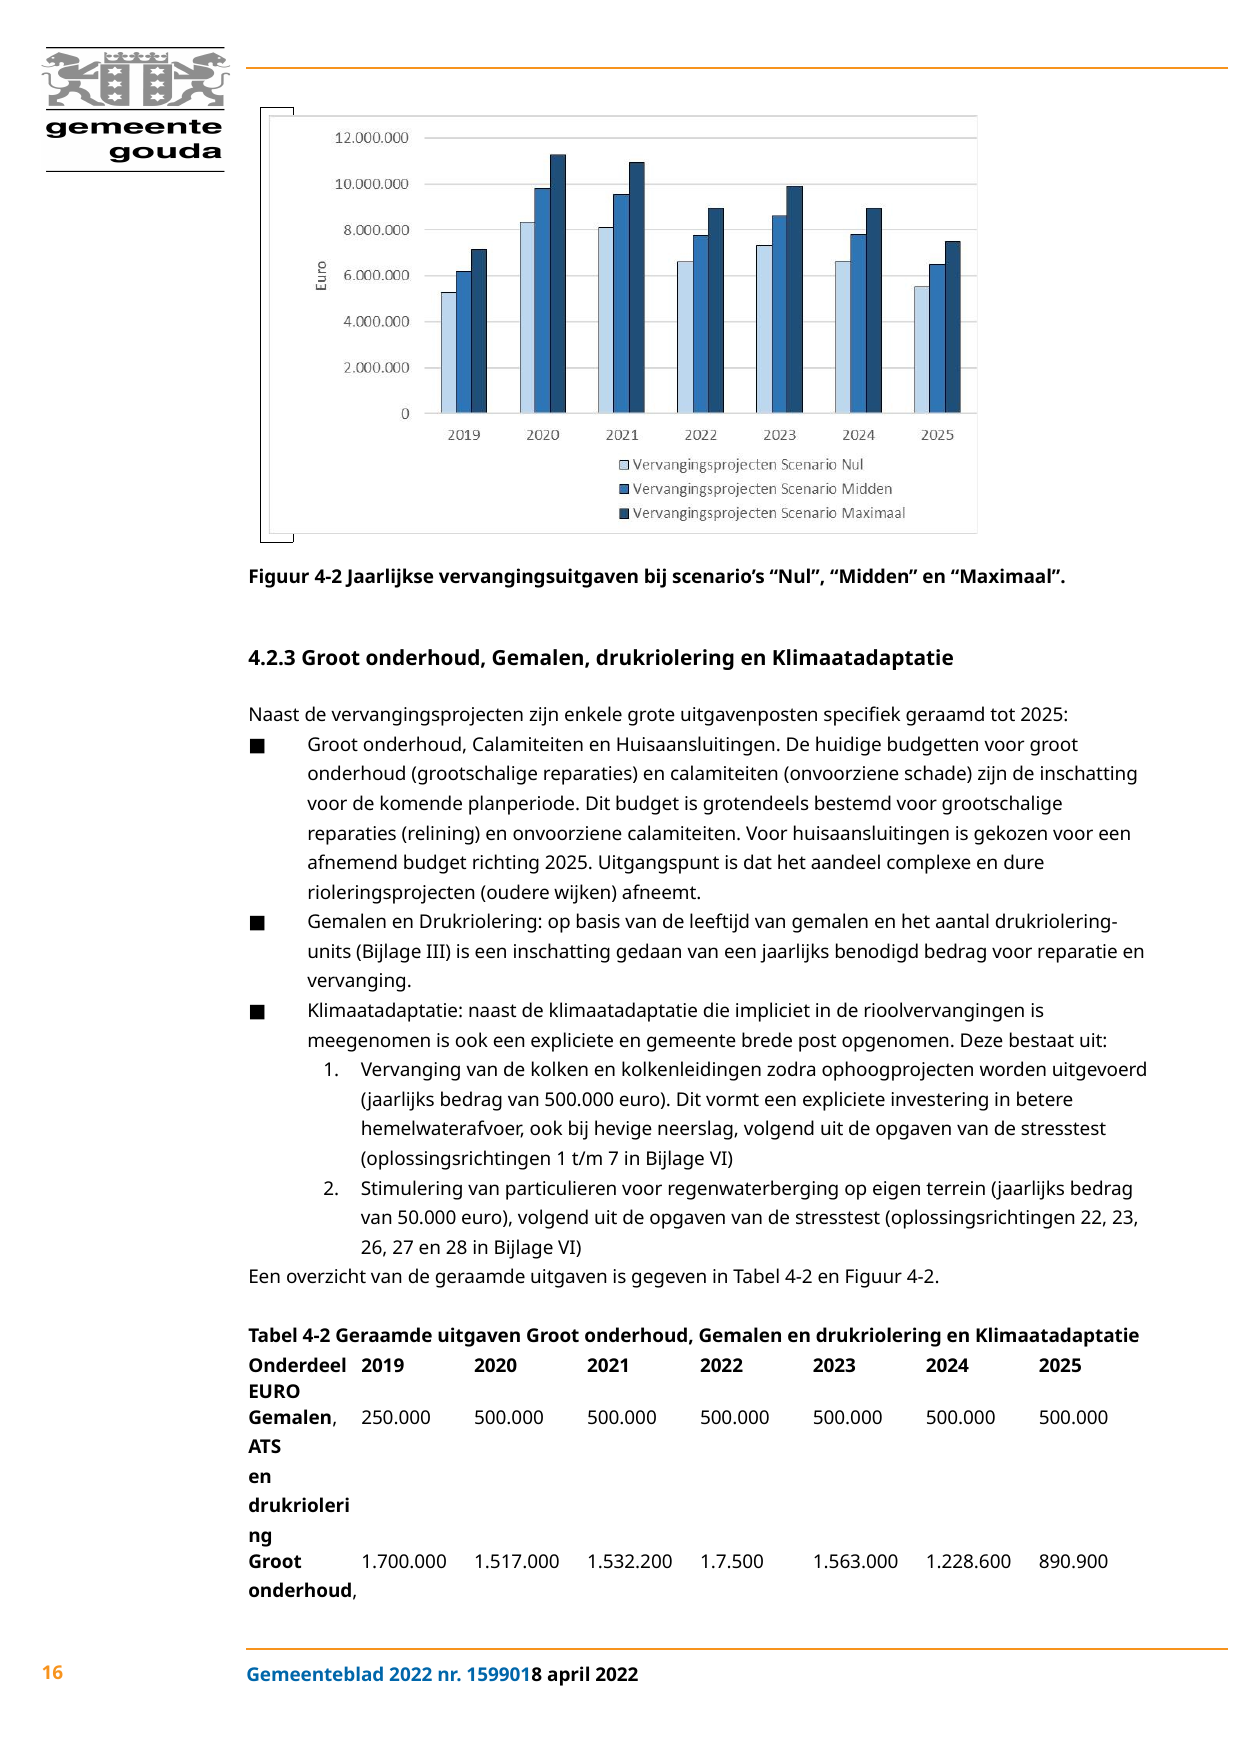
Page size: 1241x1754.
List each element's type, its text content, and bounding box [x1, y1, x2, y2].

table_cell 1.228.600 [926, 1548, 1038, 1603]
text Tabel 4-2 Geraamde uitgaven Groot onderhoud, Gemalen en drukriolering en Klimaatadaptatie [248, 1323, 1152, 1348]
table_header 2021 [587, 1353, 700, 1378]
table_cell 500.000 [1039, 1404, 1152, 1548]
table_cell 250.000 [361, 1404, 474, 1548]
table_cell 500.000 [474, 1404, 587, 1548]
picture [268, 115, 978, 534]
list Gemalen en Drukriolering: op basis van de leeftijd van gemalen en het aantal drukriolering-units (Bijlage III) is een inschatting gedaan van een jaarlijks benodigd bedrag voor reparatie en vervanging. [248, 908, 1152, 993]
table_cell 500.000 [813, 1404, 926, 1548]
table_header 2019 [361, 1353, 474, 1378]
table_cell 1.532.200 [587, 1548, 700, 1603]
table_cell Groot onderhoud, [248, 1548, 361, 1603]
table_cell 890.900 [1039, 1548, 1152, 1603]
table_header 2025 [1039, 1353, 1152, 1378]
table_cell 1.563.000 [813, 1548, 926, 1603]
text Een overzicht van de geraamde uitgaven is gegeven in Tabel 4-2 en Figuur 4-2. [248, 1263, 1152, 1289]
table_cell EURO [248, 1378, 1152, 1404]
text 4.2.3 Groot onderhoud, Gemalen, drukriolering en Klimaatadaptatie [248, 643, 1152, 672]
text Figuur 4-2 Jaarlijkse vervangingsuitgaven bij scenario’s “Nul”, “Midden” en “Maximaal”. [248, 563, 1152, 589]
table_header 2023 [813, 1353, 926, 1378]
list Klimaatadaptatie: naast de klimaatadaptatie die impliciet in de rioolvervangingen is meegenomen is ook een expliciete en gemeente brede post opgenomen. Deze bestaat uit: [248, 997, 1152, 1053]
table_header 2022 [700, 1353, 813, 1378]
text Naast de vervangingsprojecten zijn enkele grote uitgavenposten specifiek geraamd tot 2025: [248, 701, 1152, 727]
picture [41, 47, 231, 172]
table_cell 500.000 [587, 1404, 700, 1548]
table_cell 500.000 [700, 1404, 813, 1548]
table_cell 1.700.000 [361, 1548, 474, 1603]
list Groot onderhoud, Calamiteiten en Huisaansluitingen. De huidige budgetten voor groot onderhoud (grootschalige reparaties) en calamiteiten (onvoorziene schade) zijn de inschatting voor de komende planperiode. Dit budget is grotendeels bestemd voor grootschalige reparaties (relining) en onvoorziene calamiteiten. Voor huisaansluitingen is gekozen voor een afnemend budget richting 2025. Uitgangspunt is dat het aandeel complexe en dure rioleringsprojecten (oudere wijken) afneemt. [248, 731, 1152, 905]
table_cell Gemalen, ATS en drukriolering [248, 1404, 361, 1548]
table_cell 1.517.000 [474, 1548, 587, 1603]
table_cell 500.000 [926, 1404, 1038, 1548]
list Vervanging van de kolken en kolkenleidingen zodra ophoogprojecten worden uitgevoerd (jaarlijks bedrag van 500.000 euro). Dit vormt een expliciete investering in betere hemelwaterafvoer, ook bij hevige neerslag, volgend uit de opgaven van de stresstest (oplossingsrichtingen 1 t/m 7 in Bijlage VI) [323, 1056, 1152, 1171]
table_header Onderdeel [248, 1353, 361, 1378]
table_header 2020 [474, 1353, 587, 1378]
table_cell 1.7.500 [700, 1548, 813, 1603]
list Stimulering van particulieren voor regenwaterberging op eigen terrein (jaarlijks bedrag van 50.000 euro), volgend uit de opgaven van de stresstest (oplossingsrichtingen 22, 23, 26, 27 en 28 in Bijlage VI) [323, 1175, 1152, 1260]
table_header 2024 [926, 1353, 1038, 1378]
